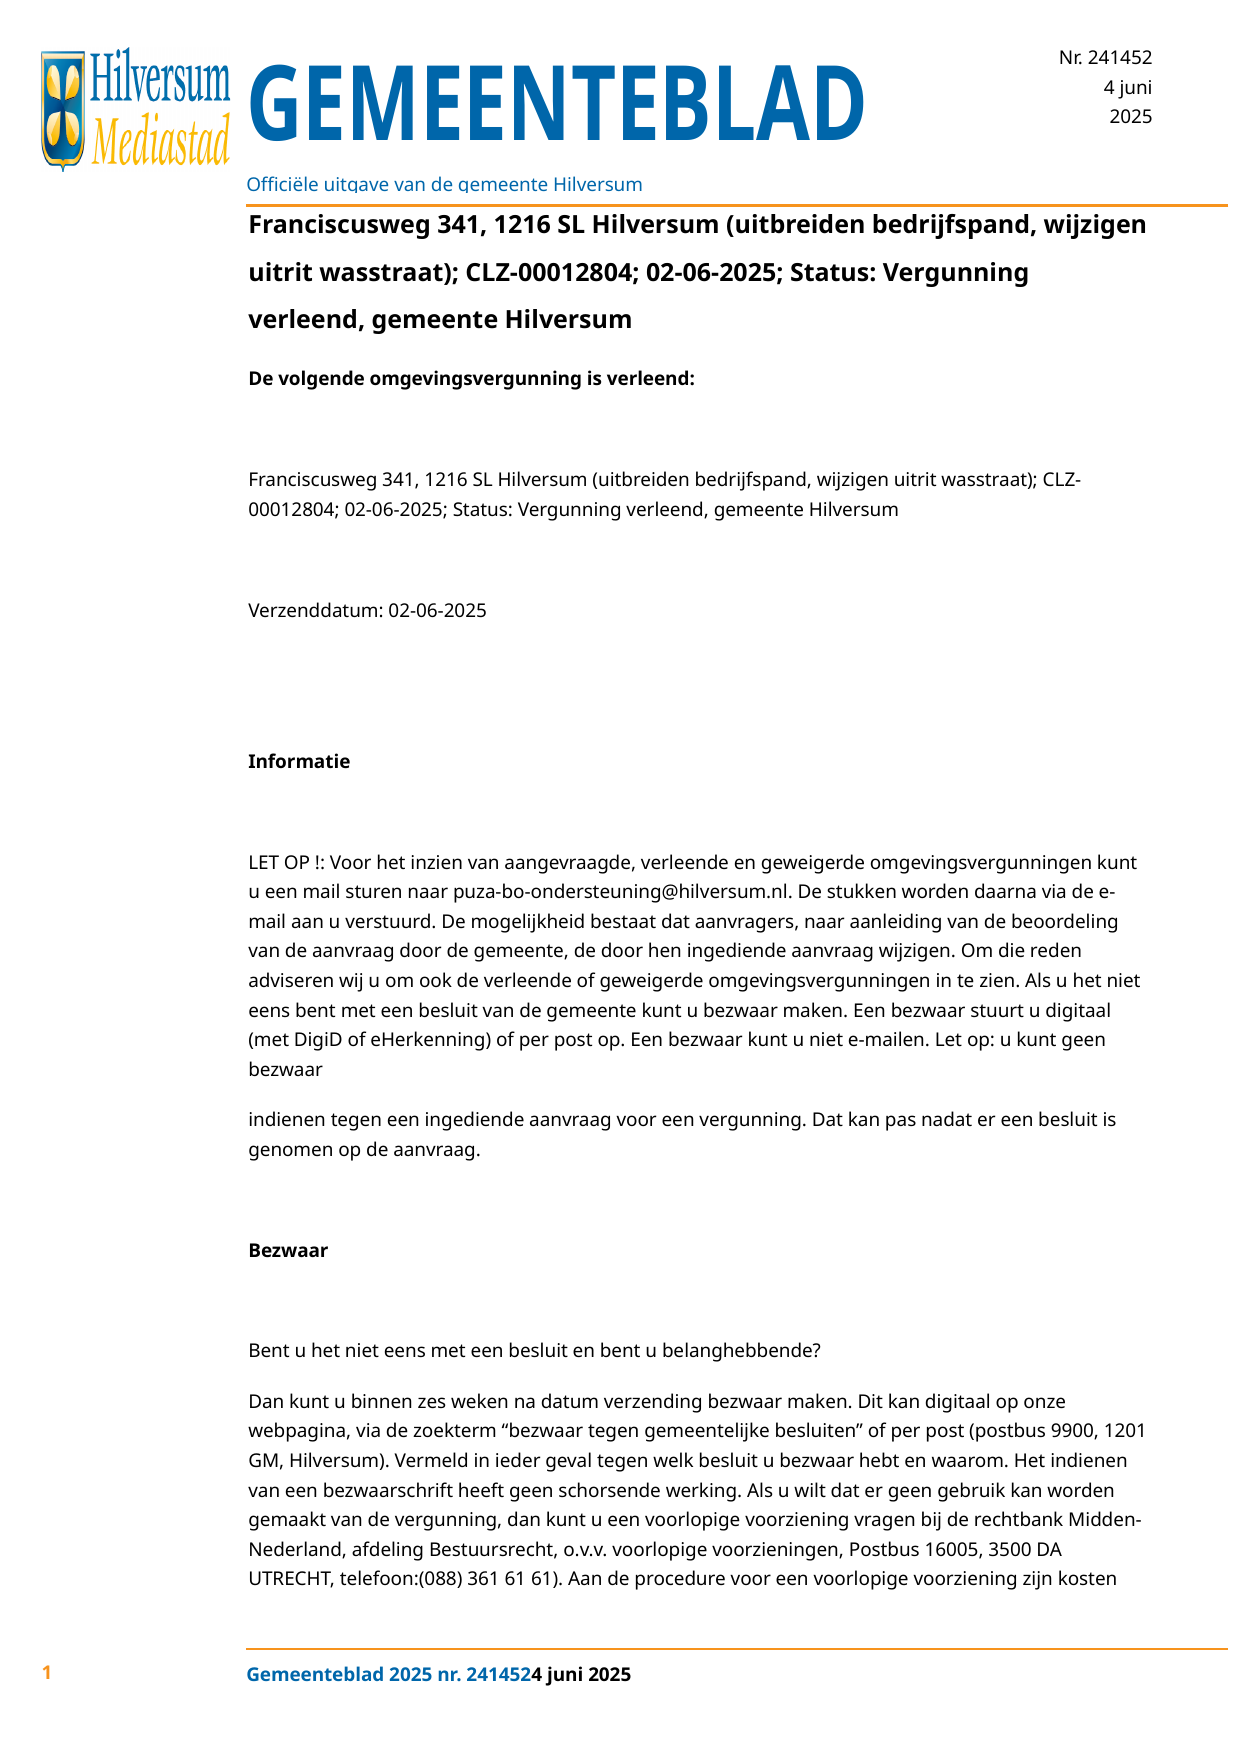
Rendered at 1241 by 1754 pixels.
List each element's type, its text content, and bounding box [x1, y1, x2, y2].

text LET OP !: Voor het inzien van aangevraagde, verleende en geweigerde omgevingsvergunningen kunt u een mail sturen naar puza-bo-ondersteuning@hilversum.nl. De stukken worden daarna via de e-mail aan u verstuurd. De mogelijkheid bestaat dat aanvragers, naar aanleiding van de beoordeling van de aanvraag door de gemeente, de door hen ingediende aanvraag wijzigen. Om die reden adviseren wij u om ook de verleende of geweigerde omgevingsvergunningen in te zien. Als u het niet eens bent met een besluit van de gemeente kunt u bezwaar maken. Een bezwaar stuurt u digitaal (met DigiD of eHerkenning) of per post op. Een bezwaar kunt u niet e-mailen. Let op: u kunt geen bezwaar [248, 849, 1152, 1082]
text Bent u het niet eens met een besluit en bent u belanghebbende? [248, 1338, 1152, 1363]
text Franciscusweg 341, 1216 SL Hilversum (uitbreiden bedrijfspand, wijzigen uitrit wasstraat); CLZ-00012804; 02-06-2025; Status: Vergunning verleend, gemeente Hilversum [248, 466, 1152, 522]
text Franciscusweg 341, 1216 SL Hilversum (uitbreiden bedrijfspand, wijzigen uitrit wasstraat); CLZ-00012804; 02-06-2025; Status: Vergunning verleend, gemeente Hilversum [248, 207, 1152, 336]
text indienen tegen een ingediende aanvraag voor een vergunning. Dat kan pas nadat er een besluit is genomen op de aanvraag. [248, 1106, 1152, 1162]
text Dan kunt u binnen zes weken na datum verzending bezwaar maken. Dit kan digitaal op onze webpagina, via de zoekterm “bezwaar tegen gemeentelijke besluiten” of per post (postbus 9900, 1201 GM, Hilversum). Vermeld in ieder geval tegen welk besluit u bezwaar hebt en waarom. Het indienen van een bezwaarschrift heeft geen schorsende werking. Als u wilt dat er geen gebruik kan worden gemaakt van de vergunning, dan kunt u een voorlopige voorziening vragen bij de rechtbank Midden-Nederland, afdeling Bestuursrecht, o.v.v. voorlopige voorzieningen, Postbus 16005, 3500 DA UTRECHT, telefoon:(088) 361 61 61). Aan de procedure voor een voorlopige voorziening zijn kosten [248, 1388, 1152, 1591]
text Bezwaar [248, 1237, 1152, 1262]
text De volgende omgevingsvergunning is verleend: [248, 366, 1152, 391]
picture [41, 47, 231, 172]
text Verzenddatum: 02-06-2025 [248, 597, 1152, 622]
text Informatie [248, 748, 1152, 774]
